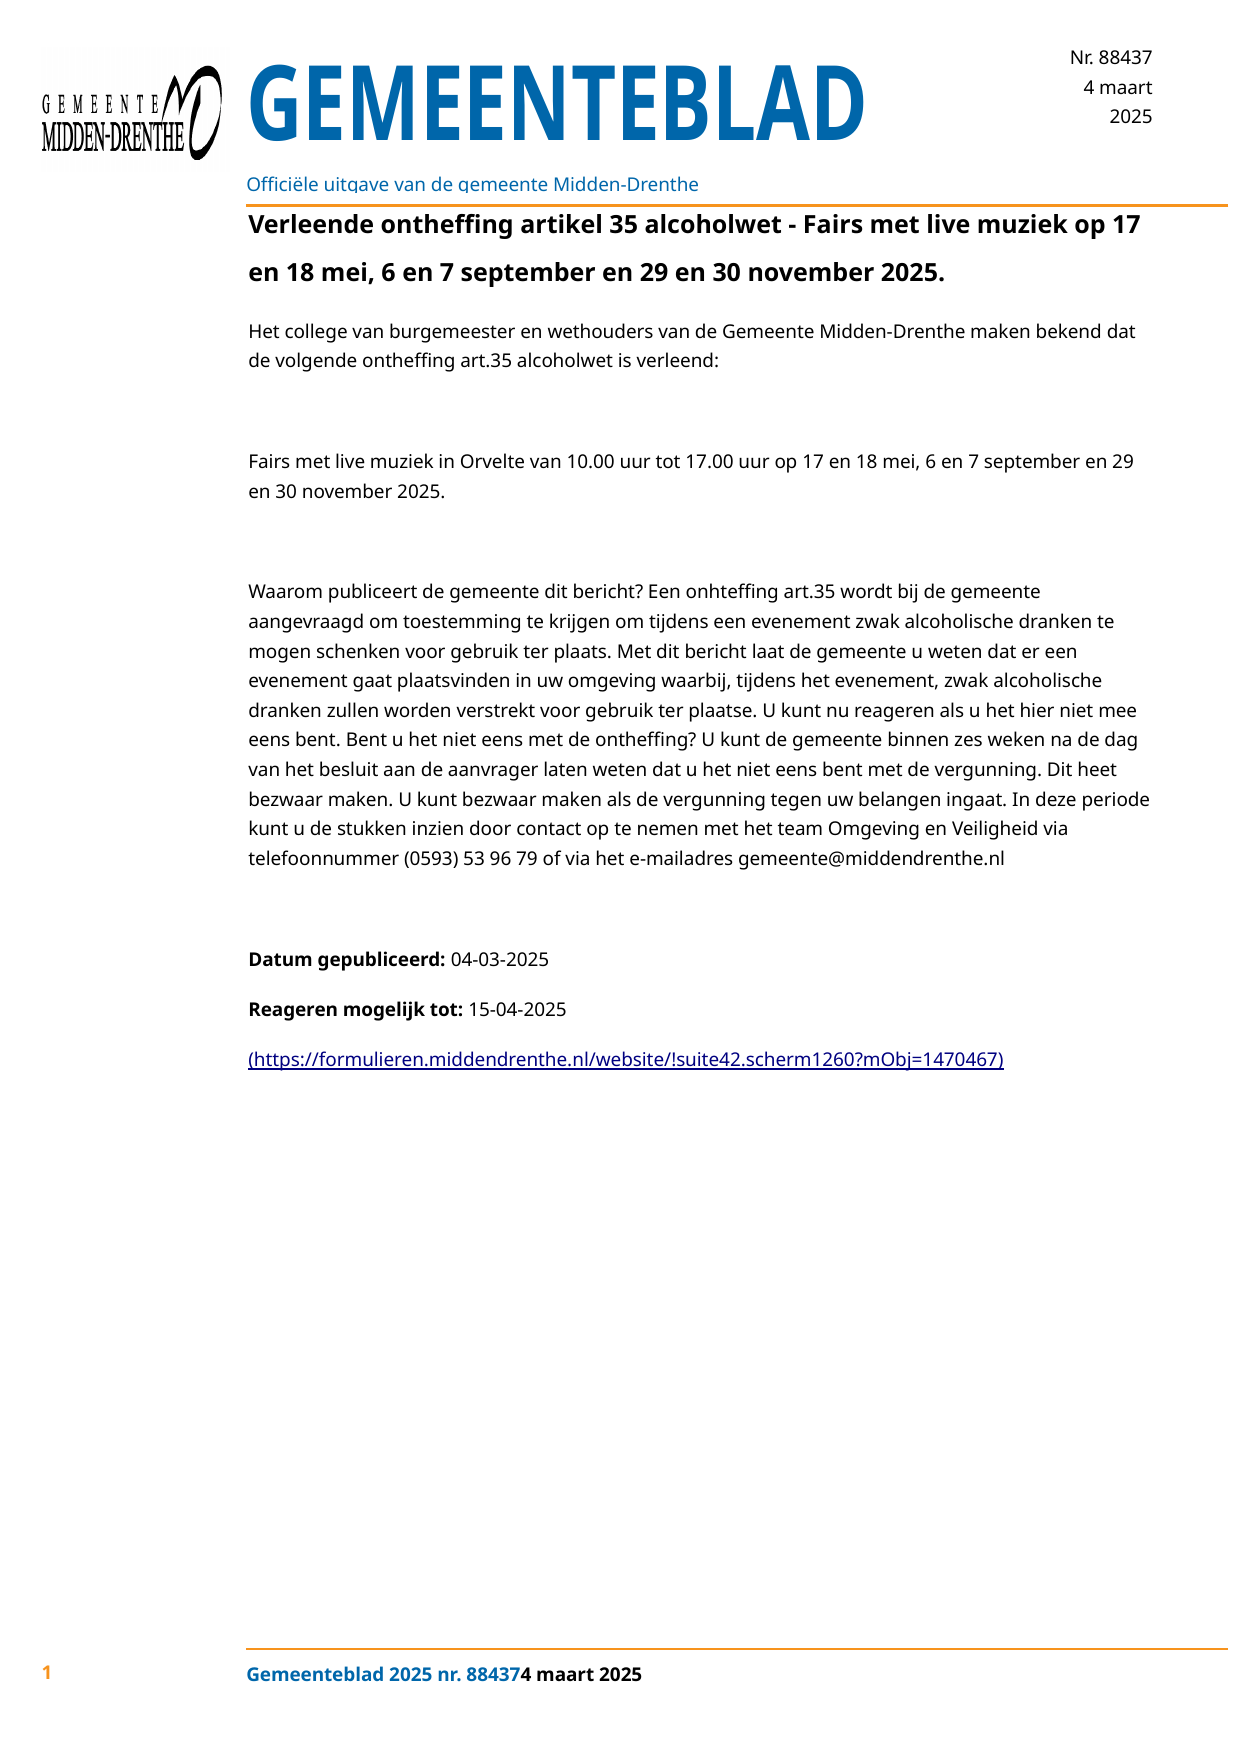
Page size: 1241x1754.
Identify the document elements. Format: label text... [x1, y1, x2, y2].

text (https://formulieren.middendrenthe.nl/website/!suite42.scherm1260?mObj=1470467) [248, 1047, 1152, 1072]
text Verleende ontheffing artikel 35 alcoholwet - Fairs met live muziek op 17 en 18 mei, 6 en 7 september en 29 en 30 november 2025. [248, 207, 1152, 288]
text Fairs met live muziek in Orvelte van 10.00 uur tot 17.00 uur op 17 en 18 mei, 6 en 7 september en 29 en 30 november 2025. [248, 448, 1152, 504]
text Datum gepubliceerd: 04-03-2025 [248, 946, 1152, 972]
text Waarom publiceert de gemeente dit bericht? Een onhteffing art.35 wordt bij de gemeente aangevraagd om toestemming te krijgen om tijdens een evenement zwak alcoholische dranken te mogen schenken voor gebruik ter plaats. Met dit bericht laat de gemeente u weten dat er een evenement gaat plaatsvinden in uw omgeving waarbij, tijdens het evenement, zwak alcoholische dranken zullen worden verstrekt voor gebruik ter plaatse. U kunt nu reageren als u het hier niet mee eens bent. Bent u het niet eens met de ontheffing? U kunt de gemeente binnen zes weken na de dag van het besluit aan de aanvrager laten weten dat u het niet eens bent met de vergunning. Dit heet bezwaar maken. U kunt bezwaar maken als de vergunning tegen uw belangen ingaat. In deze periode kunt u de stukken inzien door contact op te nemen met het team Omgeving en Veiligheid via telefoonnummer (0593) 53 96 79 of via het e-mailadres gemeente@middendrenthe.nl [248, 579, 1152, 871]
picture [41, 47, 231, 172]
text Het college van burgemeester en wethouders van de Gemeente Midden-Drenthe maken bekend dat de volgende ontheffing art.35 alcoholwet is verleend: [248, 318, 1152, 373]
text Reageren mogelijk tot: 15-04-2025 [248, 996, 1152, 1022]
